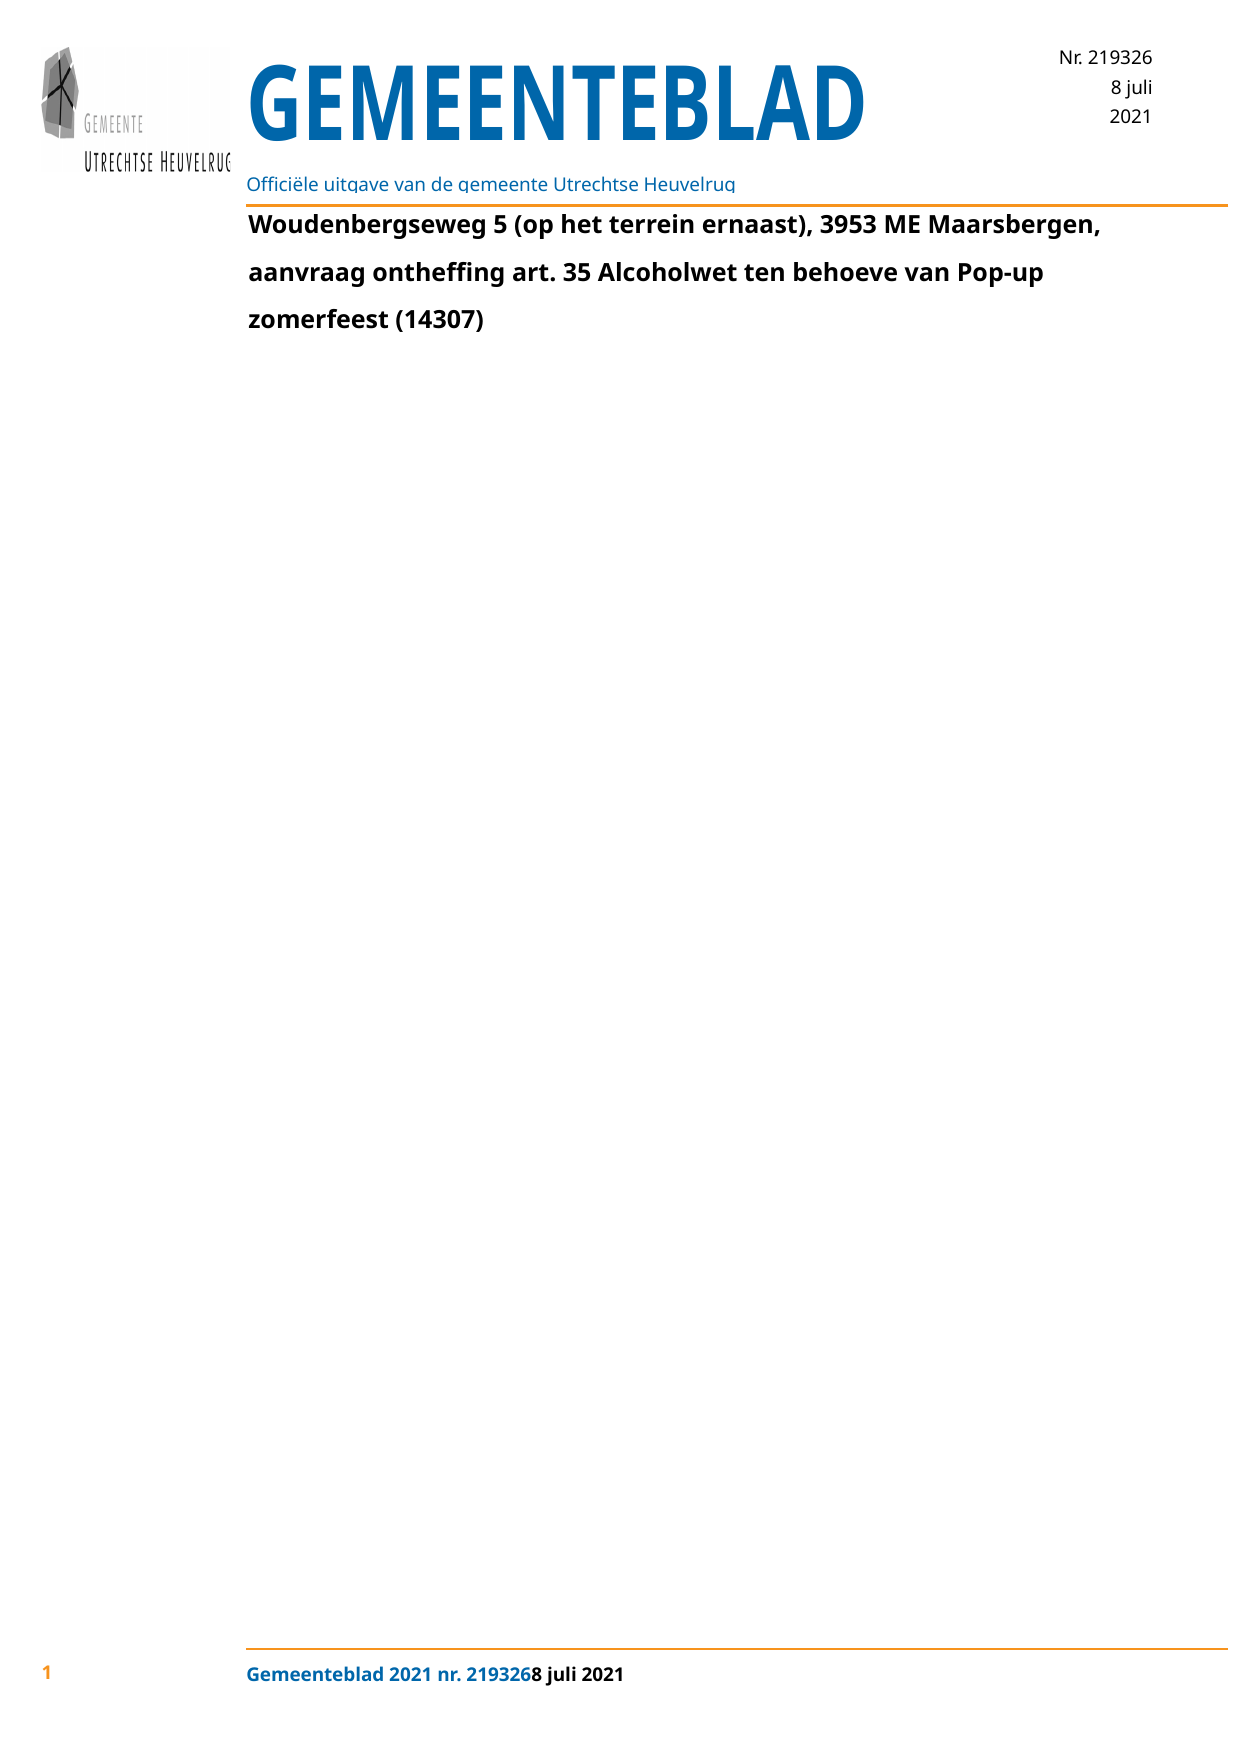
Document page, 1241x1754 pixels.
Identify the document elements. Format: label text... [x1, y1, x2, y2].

text Woudenbergseweg 5 (op het terrein ernaast), 3953 ME Maarsbergen, aanvraag ontheffing art. 35 Alcoholwet ten behoeve van Pop-up zomerfeest (14307) [248, 207, 1152, 336]
picture [41, 47, 231, 172]
